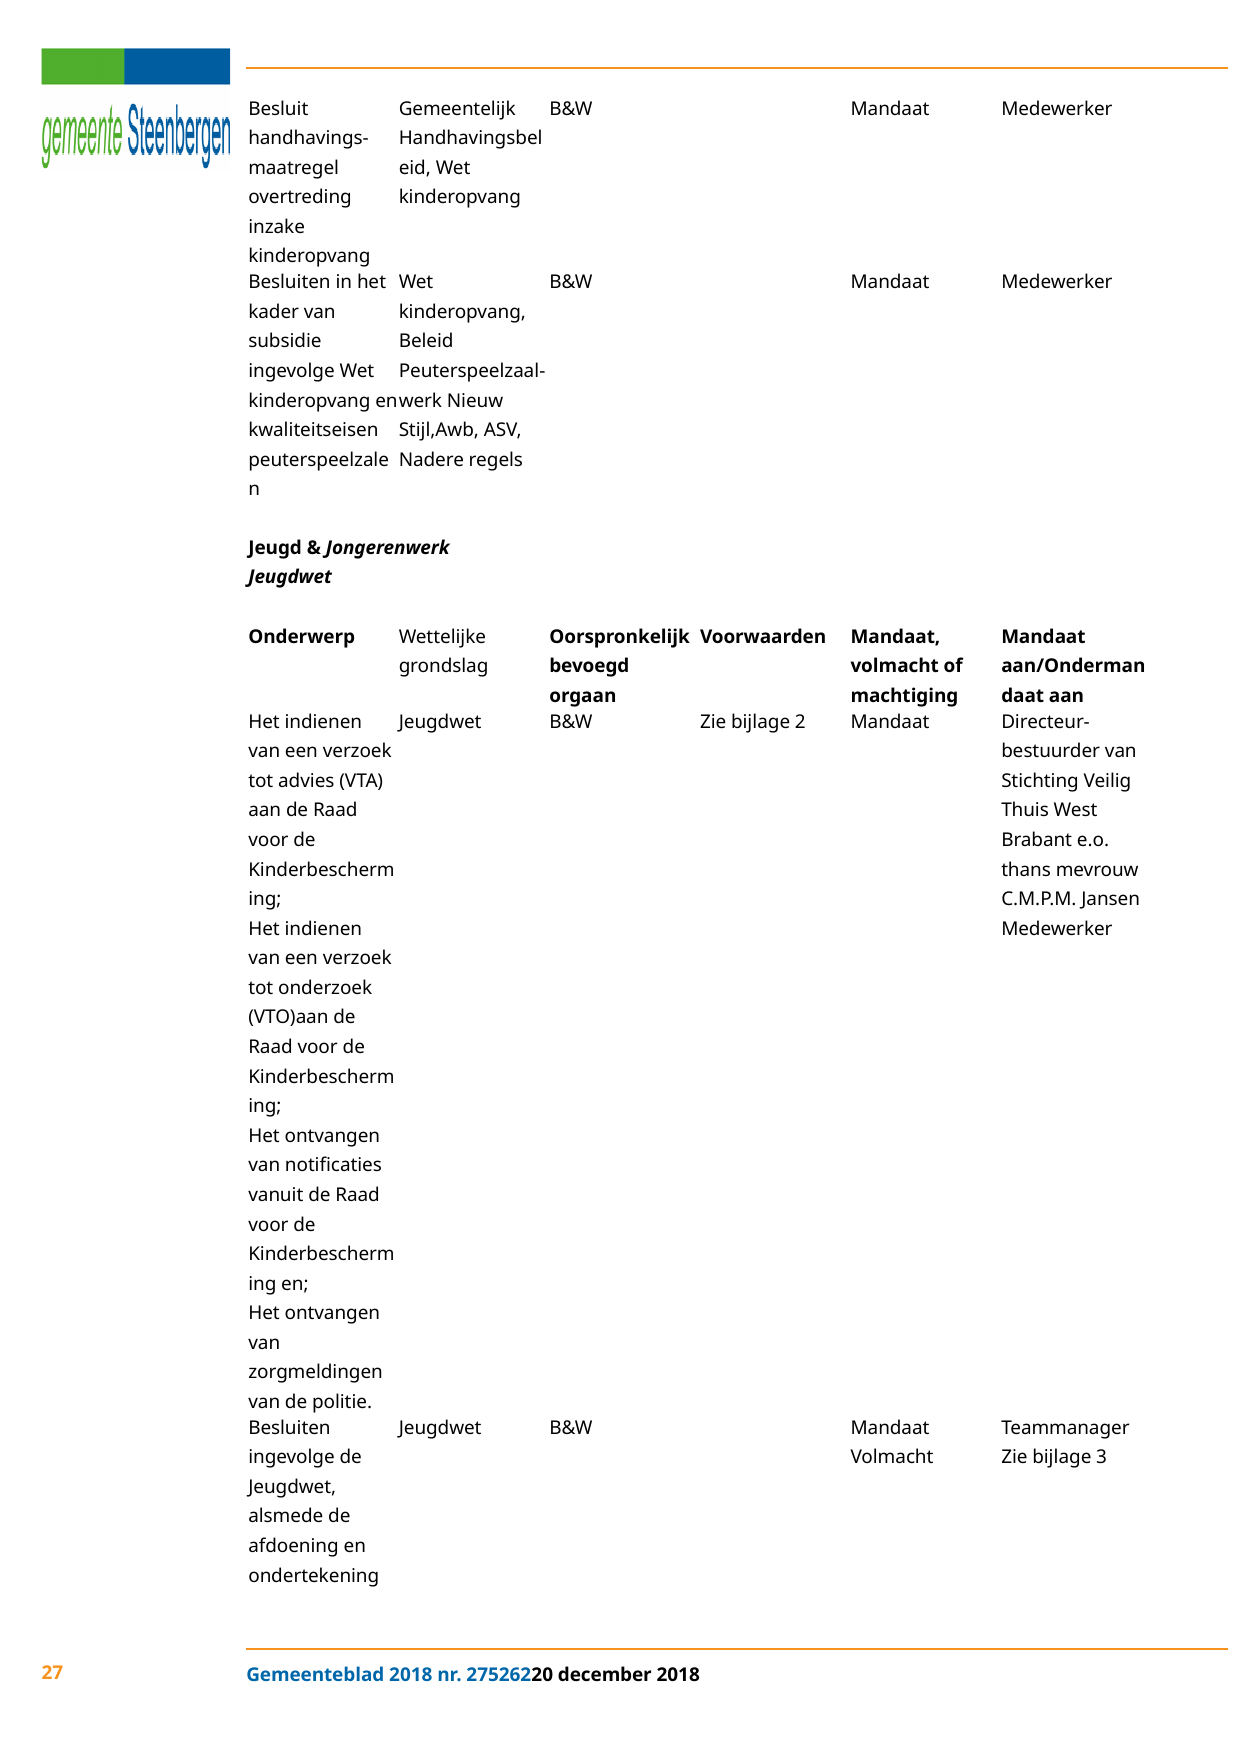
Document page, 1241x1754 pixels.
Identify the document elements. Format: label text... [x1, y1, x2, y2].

table_cell Mandaat Volmacht [850, 1414, 1001, 1588]
table_cell B&W [549, 95, 700, 268]
table_header Wettelijke grondslag [399, 623, 549, 708]
table_cell Wet kinderopvang, Beleid Peuterspeelzaal-werk Nieuw Stijl,Awb, ASV, Nadere regels [399, 269, 549, 501]
table_cell B&W [549, 269, 700, 501]
table_cell [700, 95, 850, 268]
table_cell Besluiten in het kader van subsidie ingevolge Wet kinderopvang en kwaliteitseisen peuterspeelzalen [248, 269, 398, 501]
table_cell Zie bijlage 2 [700, 708, 850, 1414]
table_header Voorwaarden [700, 623, 850, 708]
table_cell Besluiten ingevolge de Jeugdwet, alsmede de afdoening en ondertekening [248, 1414, 398, 1588]
table_cell Gemeentelijk Handhavingsbeleid, Wet kinderopvang [399, 95, 549, 268]
table_cell Jeugdwet [399, 708, 549, 1414]
table_cell Medewerker [1001, 269, 1152, 501]
table_cell Besluit handhavings-maatregel overtreding inzake kinderopvang [248, 95, 398, 268]
text Jeugdwet [248, 564, 1152, 589]
table_cell B&W [549, 708, 700, 1414]
table_header Mandaat aan/Ondermandaat aan [1001, 623, 1152, 708]
table_header Onderwerp [248, 623, 398, 708]
table_header Mandaat, volmacht of machtiging [850, 623, 1001, 708]
table_cell [700, 269, 850, 501]
table_cell Het indienen van een verzoek tot advies (VTA) aan de Raad voor de Kinderbescherming; Het indienen van een verzoek tot onderzoek (VTO)aan de Raad voor de Kinderbescherming; Het ontvangen van notificaties vanuit de Raad voor de Kinderbescherming en; Het ontvangen van zorgmeldingen van de politie. [248, 708, 398, 1414]
table_cell Directeur- bestuurder van Stichting Veilig Thuis West Brabant e.o. thans mevrouw C.M.P.M. Jansen Medewerker [1001, 708, 1152, 1414]
picture [41, 47, 231, 172]
table_cell Teammanager Zie bijlage 3 [1001, 1414, 1152, 1588]
table_cell Mandaat [850, 269, 1001, 501]
table_cell [700, 1414, 850, 1588]
table_cell B&W [549, 1414, 700, 1588]
table_cell Jeugdwet [399, 1414, 549, 1588]
table_cell Mandaat [850, 708, 1001, 1414]
table_cell Mandaat [850, 95, 1001, 268]
table_cell Medewerker [1001, 95, 1152, 268]
text Jeugd & Jongerenwerk [248, 534, 1152, 560]
table_header Oorspronkelijk bevoegd orgaan [549, 623, 700, 708]
